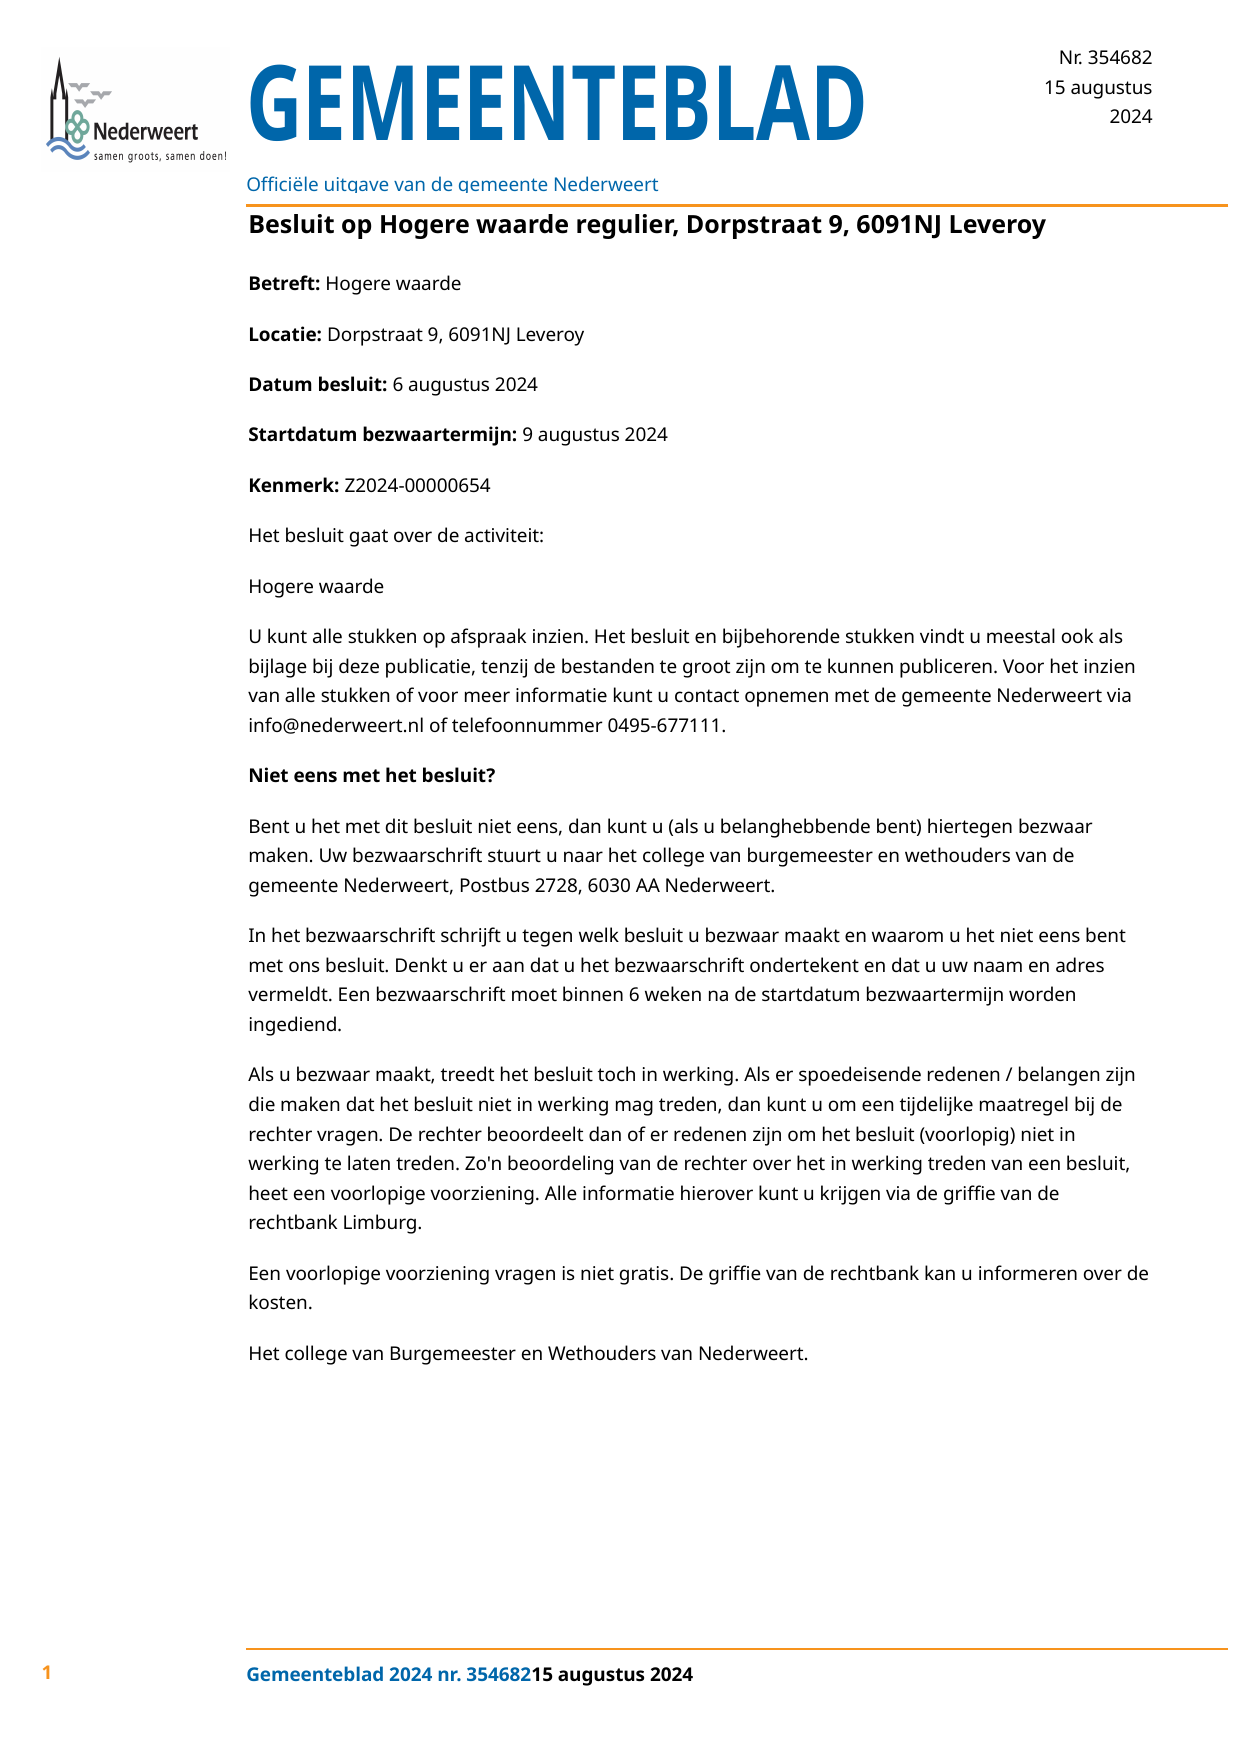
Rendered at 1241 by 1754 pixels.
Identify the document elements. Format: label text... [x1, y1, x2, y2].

text Bent u het met dit besluit niet eens, dan kunt u (als u belanghebbende bent) hiertegen bezwaar maken. Uw bezwaarschrift stuurt u naar het college van burgemeester en wethouders van de gemeente Nederweert, Postbus 2728, 6030 AA Nederweert. [248, 813, 1152, 898]
text Hogere waarde [248, 573, 1152, 598]
text Niet eens met het besluit? [248, 762, 1152, 788]
text Als u bezwaar maakt, treedt het besluit toch in werking. Als er spoedeisende redenen / belangen zijn die maken dat het besluit niet in werking mag treden, dan kunt u om een tijdelijke maatregel bij de rechter vragen. De rechter beoordeelt dan of er redenen zijn om het besluit (voorlopig) niet in werking te laten treden. Zo'n beoordeling van de rechter over het in werking treden van een besluit, heet een voorlopige voorziening. Alle informatie hierover kunt u krijgen via de griffie van de rechtbank Limburg. [248, 1062, 1152, 1235]
text Het besluit gaat over de activiteit: [248, 522, 1152, 548]
text Locatie: Dorpstraat 9, 6091NJ Leveroy [248, 321, 1152, 346]
text Betreft: Hogere waarde [248, 270, 1152, 296]
text Het college van Burgemeester en Wethouders van Nederweert. [248, 1340, 1152, 1366]
text U kunt alle stukken op afspraak inzien. Het besluit en bijbehorende stukken vindt u meestal ook als bijlage bij deze publicatie, tenzij de bestanden te groot zijn om te kunnen publiceren. Voor het inzien van alle stukken of voor meer informatie kunt u contact opnemen met de gemeente Nederweert via info@nederweert.nl of telefoonnummer 0495-677111. [248, 623, 1152, 738]
text In het bezwaarschrift schrijft u tegen welk besluit u bezwaar maakt en waarom u het niet eens bent met ons besluit. Denkt u er aan dat u het bezwaarschrift ondertekent en dat u uw naam en adres vermeldt. Een bezwaarschrift moet binnen 6 weken na de startdatum bezwaartermijn worden ingediend. [248, 922, 1152, 1037]
picture [41, 47, 231, 172]
text Kenmerk: Z2024-00000654 [248, 472, 1152, 498]
text Besluit op Hogere waarde regulier, Dorpstraat 9, 6091NJ Leveroy [248, 207, 1152, 241]
text Datum besluit: 6 augustus 2024 [248, 371, 1152, 397]
text Een voorlopige voorziening vragen is niet gratis. De griffie van de rechtbank kan u informeren over de kosten. [248, 1260, 1152, 1315]
text Startdatum bezwaartermijn: 9 augustus 2024 [248, 422, 1152, 447]
